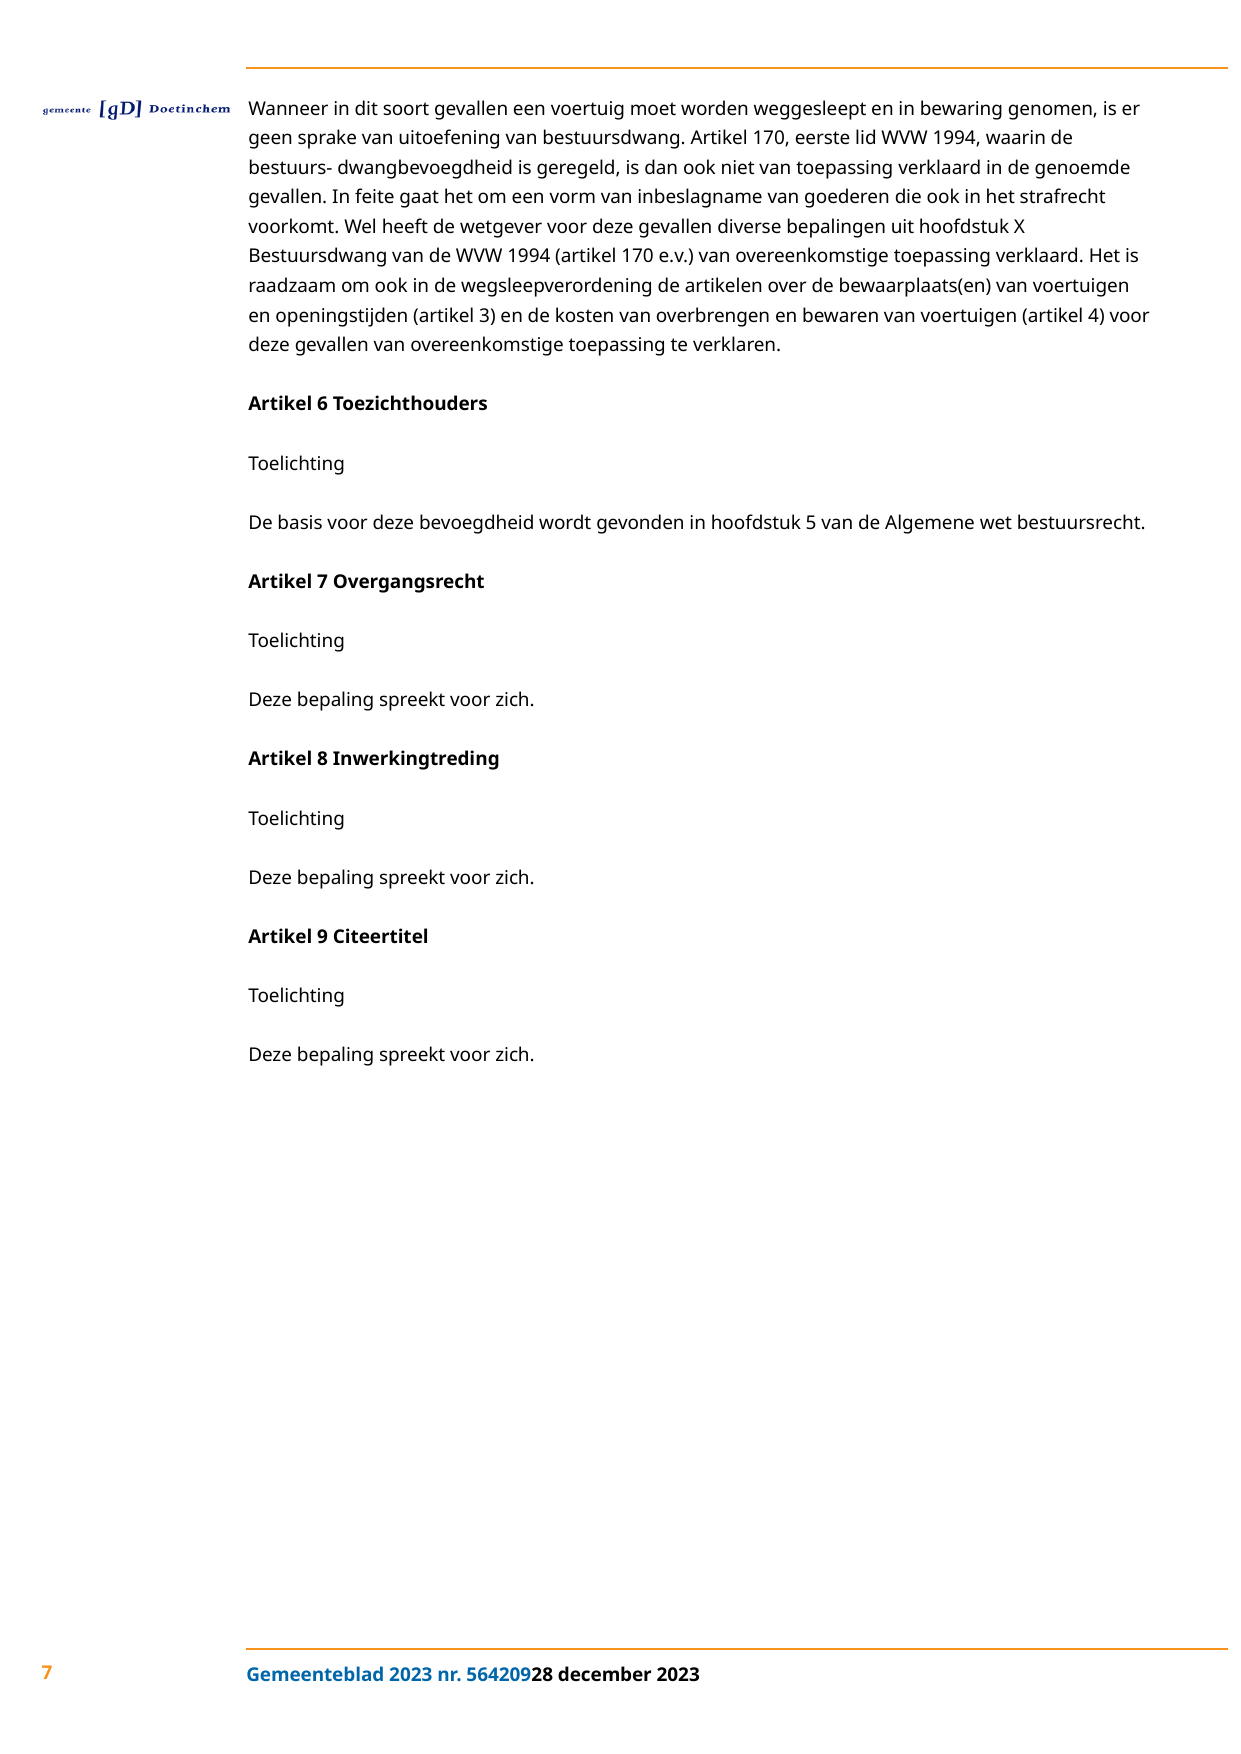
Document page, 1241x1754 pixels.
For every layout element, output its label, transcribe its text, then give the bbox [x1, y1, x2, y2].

text Artikel 8 Inwerkingtreding [248, 746, 1152, 771]
text Toelichting [248, 805, 1152, 831]
text Artikel 9 Citeertitel [248, 923, 1152, 949]
text Deze bepaling spreekt voor zich. [248, 1041, 1152, 1067]
picture [41, 47, 231, 172]
text Artikel 6 Toezichthouders [248, 391, 1152, 416]
text Deze bepaling spreekt voor zich. [248, 864, 1152, 890]
text Toelichting [248, 982, 1152, 1008]
text Toelichting [248, 627, 1152, 653]
text Wanneer in dit soort gevallen een voertuig moet worden weggesleept en in bewaring genomen, is er geen sprake van uitoefening van bestuursdwang. Artikel 170, eerste lid WVW 1994, waarin de bestuurs- dwangbevoegdheid is geregeld, is dan ook niet van toepassing verklaard in de genoemde gevallen. In feite gaat het om een vorm van inbeslagname van goederen die ook in het strafrecht voorkomt. Wel heeft de wetgever voor deze gevallen diverse bepalingen uit hoofdstuk X Bestuursdwang van de WVW 1994 (artikel 170 e.v.) van overeenkomstige toepassing verklaard. Het is raadzaam om ook in de wegsleepverordening de artikelen over de bewaarplaats(en) van voertuigen en openingstijden (artikel 3) en de kosten van overbrengen en bewaren van voertuigen (artikel 4) voor deze gevallen van overeenkomstige toepassing te verklaren. [248, 95, 1152, 357]
text Toelichting [248, 450, 1152, 476]
text Artikel 7 Overgangsrecht [248, 568, 1152, 594]
text Deze bepaling spreekt voor zich. [248, 686, 1152, 712]
text De basis voor deze bevoegdheid wordt gevonden in hoofdstuk 5 van de Algemene wet bestuursrecht. [248, 509, 1152, 535]
